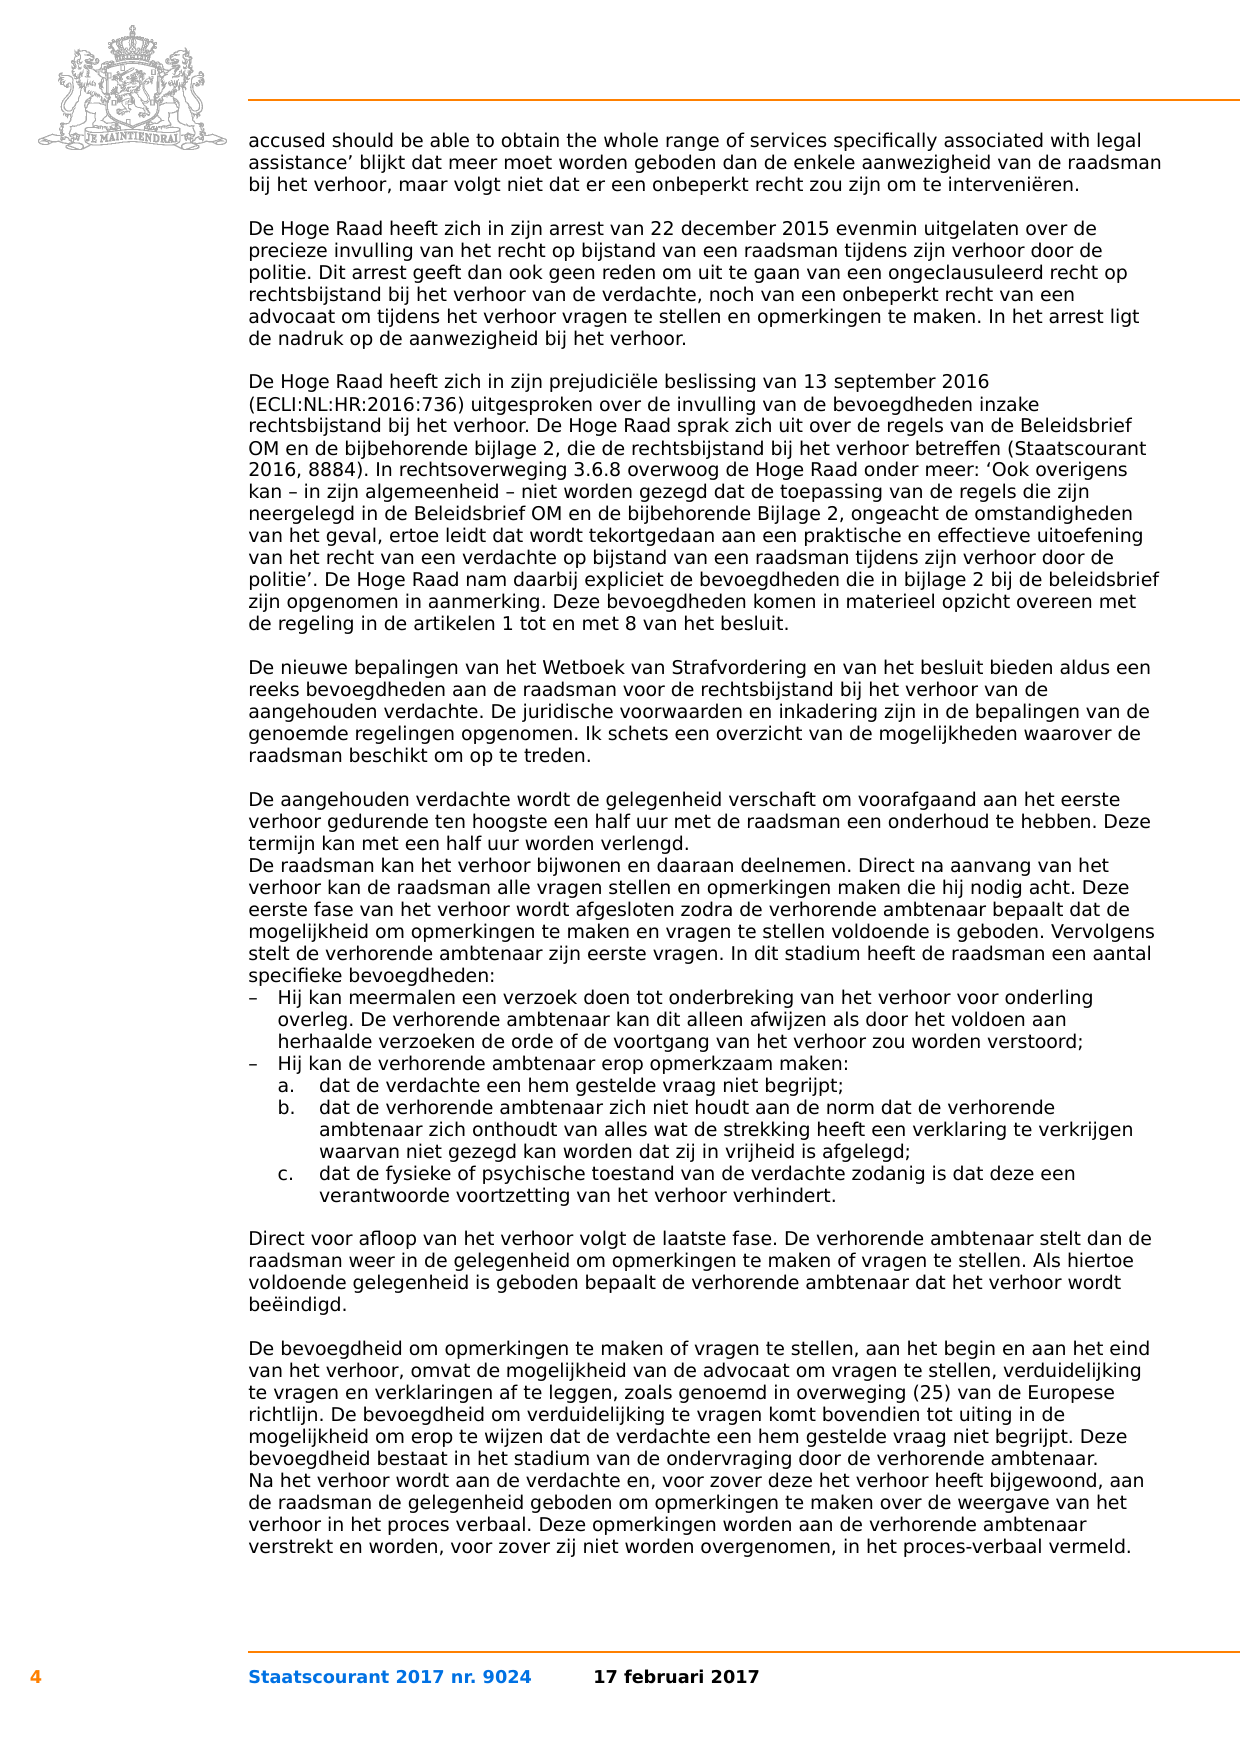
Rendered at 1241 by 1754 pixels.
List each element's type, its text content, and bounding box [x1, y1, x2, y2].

text De nieuwe bepalingen van het Wetboek van Strafvordering en van het besluit bieden aldus een reeks bevoegdheden aan de raadsman voor de rechtsbijstand bij het verhoor van de aangehouden verdachte. De juridische voorwaarden en inkadering zijn in de bepalingen van de genoemde regelingen opgenomen. Ik schets een overzicht van de mogelijkheden waarover de raadsman beschikt om op te treden. [248, 657, 1163, 767]
text Direct voor afloop van het verhoor volgt de laatste fase. De verhorende ambtenaar stelt dan de raadsman weer in de gelegenheid om opmerkingen te maken of vragen te stellen. Als hiertoe voldoende gelegenheid is geboden bepaalt de verhorende ambtenaar dat het verhoor wordt beëindigd. [248, 1228, 1163, 1316]
text accused should be able to obtain the whole range of services specifically associated with legal assistance’ blijkt dat meer moet worden geboden dan de enkele aanwezigheid van de raadsman bij het verhoor, maar volgt niet dat er een onbeperkt recht zou zijn om te interveniëren. [248, 130, 1163, 196]
text De Hoge Raad heeft zich in zijn arrest van 22 december 2015 evenmin uitgelaten over de precieze invulling van het recht op bijstand van een raadsman tijdens zijn verhoor door de politie. Dit arrest geeft dan ook geen reden om uit te gaan van een ongeclausuleerd recht op rechtsbijstand bij het verhoor van de verdachte, noch van een onbeperkt recht van een advocaat om tijdens het verhoor vragen te stellen en opmerkingen te maken. In het arrest ligt de nadruk op de aanwezigheid bij het verhoor. [248, 218, 1163, 349]
text – Hij kan de verhorende ambtenaar erop opmerkzaam maken: [248, 1053, 1163, 1074]
picture [38, 25, 227, 150]
text – Hij kan meermalen een verzoek doen tot onderbreking van het verhoor voor onderling overleg. De verhorende ambtenaar kan dit alleen afwijzen als door het voldoen aan herhaalde verzoeken de orde of de voortgang van het verhoor zou worden verstoord; [248, 987, 1163, 1053]
text De Hoge Raad heeft zich in zijn prejudiciële beslissing van 13 september 2016 (ECLI:NL:HR:2016:736) uitgesproken over de invulling van de bevoegdheden inzake rechtsbijstand bij het verhoor. De Hoge Raad sprak zich uit over de regels van de Beleidsbrief OM en de bijbehorende bijlage 2, die de rechtsbijstand bij het verhoor betreffen (Staatscourant 2016, 8884). In rechtsoverweging 3.6.8 overwoog de Hoge Raad onder meer: ‘Ook overigens kan – in zijn algemeenheid – niet worden gezegd dat de toepassing van de regels die zijn neergelegd in de Beleidsbrief OM en de bijbehorende Bijlage 2, ongeacht de omstandigheden van het geval, ertoe leidt dat wordt tekortgedaan aan een praktische en effectieve uitoefening van het recht van een verdachte op bijstand van een raadsman tijdens zijn verhoor door de politie’. De Hoge Raad nam daarbij expliciet de bevoegdheden die in bijlage 2 bij de beleidsbrief zijn opgenomen in aanmerking. Deze bevoegdheden komen in materieel opzicht overeen met de regeling in de artikelen 1 tot en met 8 van het besluit. [248, 371, 1163, 635]
text a. dat de verdachte een hem gestelde vraag niet begrijpt; [277, 1074, 1163, 1097]
text Na het verhoor wordt aan de verdachte en, voor zover deze het verhoor heeft bijgewoond, aan de raadsman de gelegenheid geboden om opmerkingen te maken over de weergave van het verhoor in het proces verbaal. Deze opmerkingen worden aan de verhorende ambtenaar verstrekt en worden, voor zover zij niet worden overgenomen, in het proces-verbaal vermeld. [248, 1470, 1163, 1558]
text c. dat de fysieke of psychische toestand van de verdachte zodanig is dat deze een verantwoorde voortzetting van het verhoor verhindert. [277, 1162, 1163, 1206]
text De bevoegdheid om opmerkingen te maken of vragen te stellen, aan het begin en aan het eind van het verhoor, omvat de mogelijkheid van de advocaat om vragen te stellen, verduidelijking te vragen en verklaringen af te leggen, zoals genoemd in overweging (25) van de Europese richtlijn. De bevoegdheid om verduidelijking te vragen komt bovendien tot uiting in de mogelijkheid om erop te wijzen dat de verdachte een hem gestelde vraag niet begrijpt. Deze bevoegdheid bestaat in het stadium van de ondervraging door de verhorende ambtenaar. [248, 1338, 1163, 1470]
text b. dat de verhorende ambtenaar zich niet houdt aan de norm dat de verhorende ambtenaar zich onthoudt van alles wat de strekking heeft een verklaring te verkrijgen waarvan niet gezegd kan worden dat zij in vrijheid is afgelegd; [277, 1097, 1163, 1162]
text De aangehouden verdachte wordt de gelegenheid verschaft om voorafgaand aan het eerste verhoor gedurende ten hoogste een half uur met de raadsman een onderhoud te hebben. Deze termijn kan met een half uur worden verlengd. [248, 789, 1163, 855]
text De raadsman kan het verhoor bijwonen en daaraan deelnemen. Direct na aanvang van het verhoor kan de raadsman alle vragen stellen en opmerkingen maken die hij nodig acht. Deze eerste fase van het verhoor wordt afgesloten zodra de verhorende ambtenaar bepaalt dat de mogelijkheid om opmerkingen te maken en vragen te stellen voldoende is geboden. Vervolgens stelt de verhorende ambtenaar zijn eerste vragen. In dit stadium heeft de raadsman een aantal specifieke bevoegdheden: [248, 855, 1163, 987]
